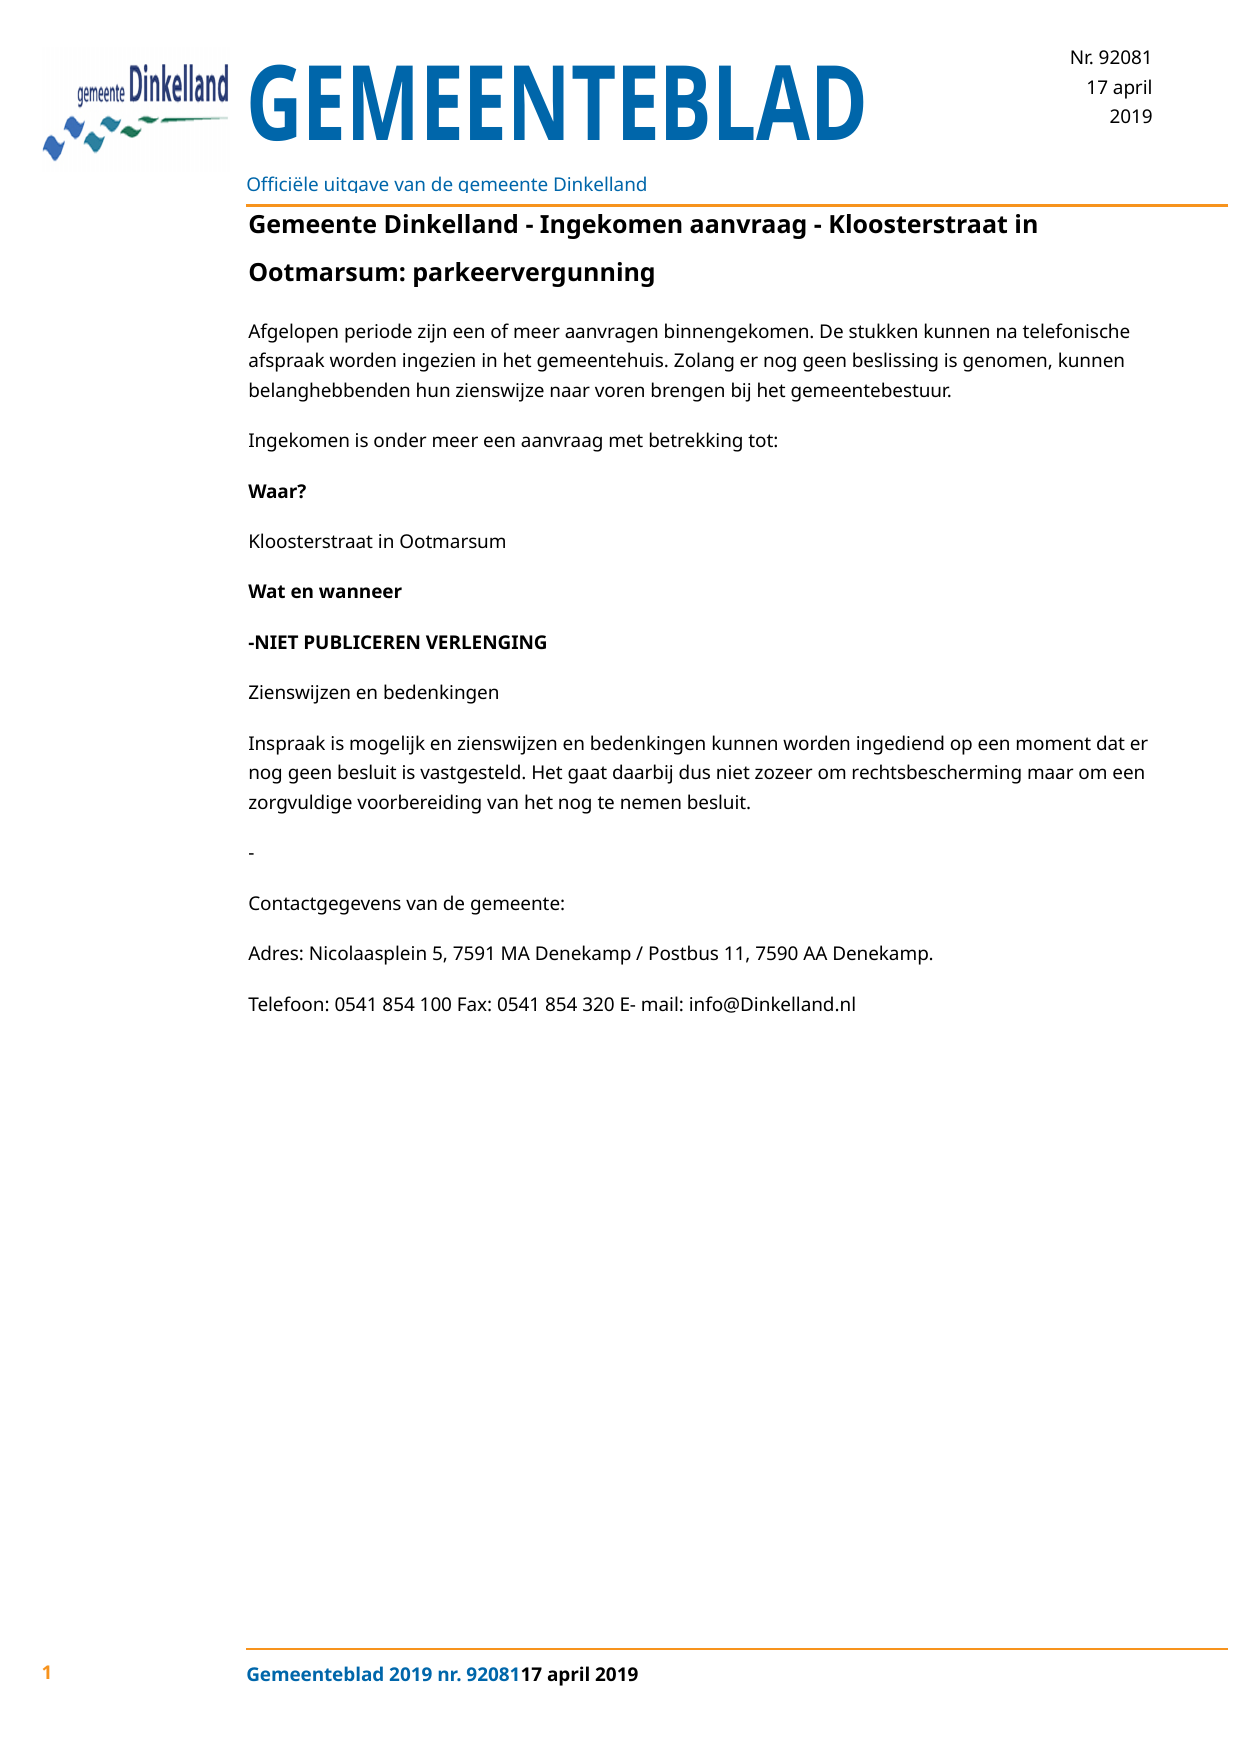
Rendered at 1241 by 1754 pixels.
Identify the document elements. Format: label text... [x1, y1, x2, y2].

text Gemeente Dinkelland - Ingekomen aanvraag - Kloosterstraat in Ootmarsum: parkeervergunning [248, 207, 1152, 288]
text Ingekomen is onder meer een aanvraag met betrekking tot: [248, 427, 1152, 453]
text Afgelopen periode zijn een of meer aanvragen binnengekomen. De stukken kunnen na telefonische afspraak worden ingezien in het gemeentehuis. Zolang er nog geen beslissing is genomen, kunnen belanghebbenden hun zienswijze naar voren brengen bij het gemeentebestuur. [248, 318, 1152, 403]
text -NIET PUBLICEREN VERLENGING [248, 629, 1152, 655]
text Zienswijzen en bedenkingen [248, 679, 1152, 705]
text Contactgegevens van de gemeente: [248, 890, 1152, 916]
text - [248, 839, 1152, 865]
text Kloosterstraat in Ootmarsum [248, 528, 1152, 554]
text Wat en wanneer [248, 579, 1152, 604]
picture [41, 47, 231, 172]
text Waar? [248, 478, 1152, 504]
text Inspraak is mogelijk en zienswijzen en bedenkingen kunnen worden ingediend op een moment dat er nog geen besluit is vastgesteld. Het gaat daarbij dus niet zozeer om rechtsbescherming maar om een zorgvuldige voorbereiding van het nog te nemen besluit. [248, 730, 1152, 815]
text Telefoon: 0541 854 100 Fax: 0541 854 320 E- mail: info@Dinkelland.nl [248, 991, 1152, 1017]
text Adres: Nicolaasplein 5, 7591 MA Denekamp / Postbus 11, 7590 AA Denekamp. [248, 940, 1152, 966]
